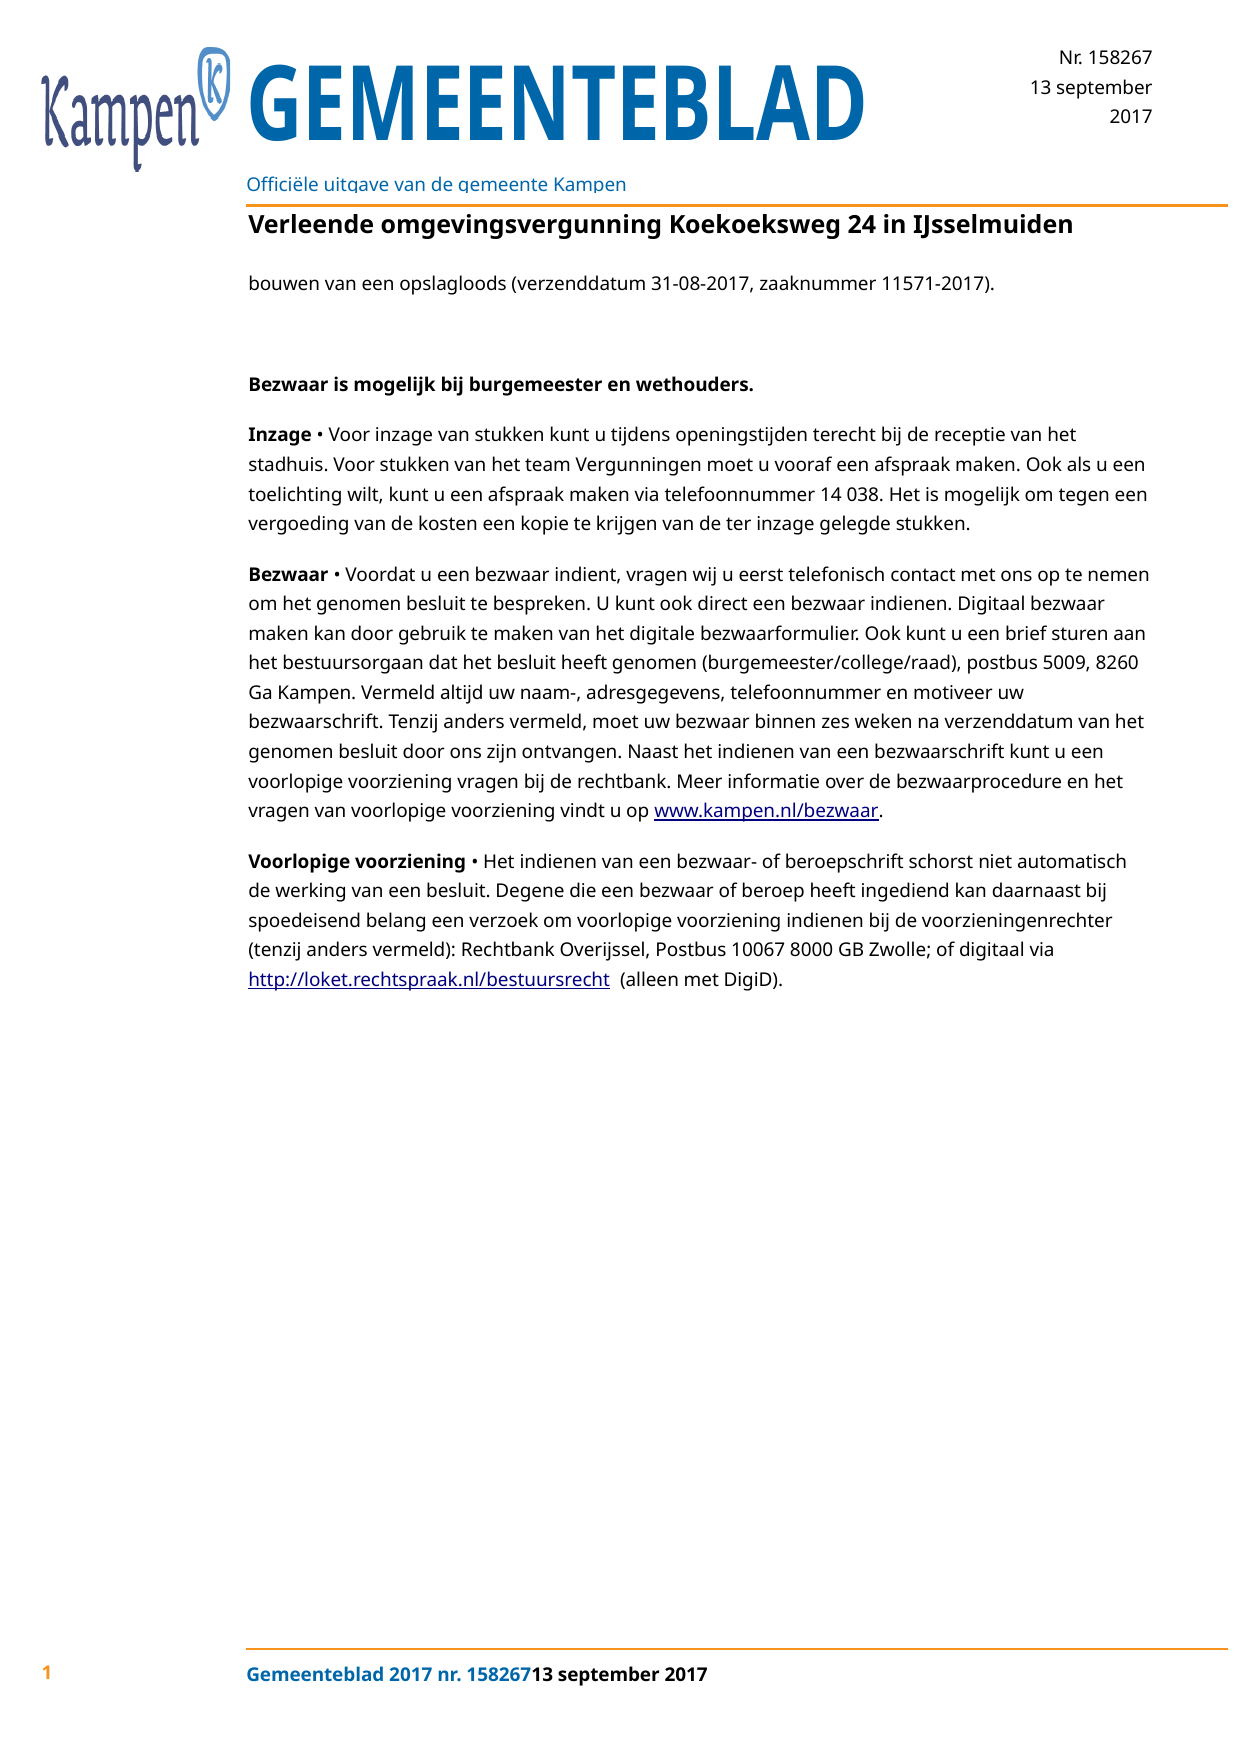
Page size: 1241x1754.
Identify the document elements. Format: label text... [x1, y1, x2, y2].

text Bezwaar is mogelijk bij burgemeester en wethouders. [248, 371, 1152, 397]
text Verleende omgevingsvergunning Koekoeksweg 24 in IJsselmuiden [248, 207, 1152, 241]
picture [41, 47, 231, 172]
text bouwen van een opslagloods (verzenddatum 31-08-2017, zaaknummer 11571-2017). [248, 270, 1152, 296]
text Inzage • Voor inzage van stukken kunt u tijdens openingstijden terecht bij de receptie van het stadhuis. Voor stukken van het team Vergunningen moet u vooraf een afspraak maken. Ook als u een toelichting wilt, kunt u een afspraak maken via telefoonnummer 14 038. Het is mogelijk om tegen een vergoeding van de kosten een kopie te krijgen van de ter inzage gelegde stukken. [248, 422, 1152, 536]
text Bezwaar • Voordat u een bezwaar indient, vragen wij u eerst telefonisch contact met ons op te nemen om het genomen besluit te bespreken. U kunt ook direct een bezwaar indienen. Digitaal bezwaar maken kan door gebruik te maken van het digitale bezwaarformulier. Ook kunt u een brief sturen aan het bestuursorgaan dat het besluit heeft genomen (burgemeester/college/raad), postbus 5009, 8260 Ga Kampen. Vermeld altijd uw naam-, adresgegevens, telefoonnummer en motiveer uw bezwaarschrift. Tenzij anders vermeld, moet uw bezwaar binnen zes weken na verzenddatum van het genomen besluit door ons zijn ontvangen. Naast het indienen van een bezwaarschrift kunt u een voorlopige voorziening vragen bij de rechtbank. Meer informatie over de bezwaarprocedure en het vragen van voorlopige voorziening vindt u op www.kampen.nl/bezwaar. [248, 561, 1152, 823]
text Voorlopige voorziening • Het indienen van een bezwaar- of beroepschrift schorst niet automatisch de werking van een besluit. Degene die een bezwaar of beroep heeft ingediend kan daarnaast bij spoedeisend belang een verzoek om voorlopige voorziening indienen bij de voorzieningenrechter (tenzij anders vermeld): Rechtbank Overijssel, Postbus 10067 8000 GB Zwolle; of digitaal via http://loket.rechtspraak.nl/bestuursrecht (alleen met DigiD). [248, 848, 1152, 992]
